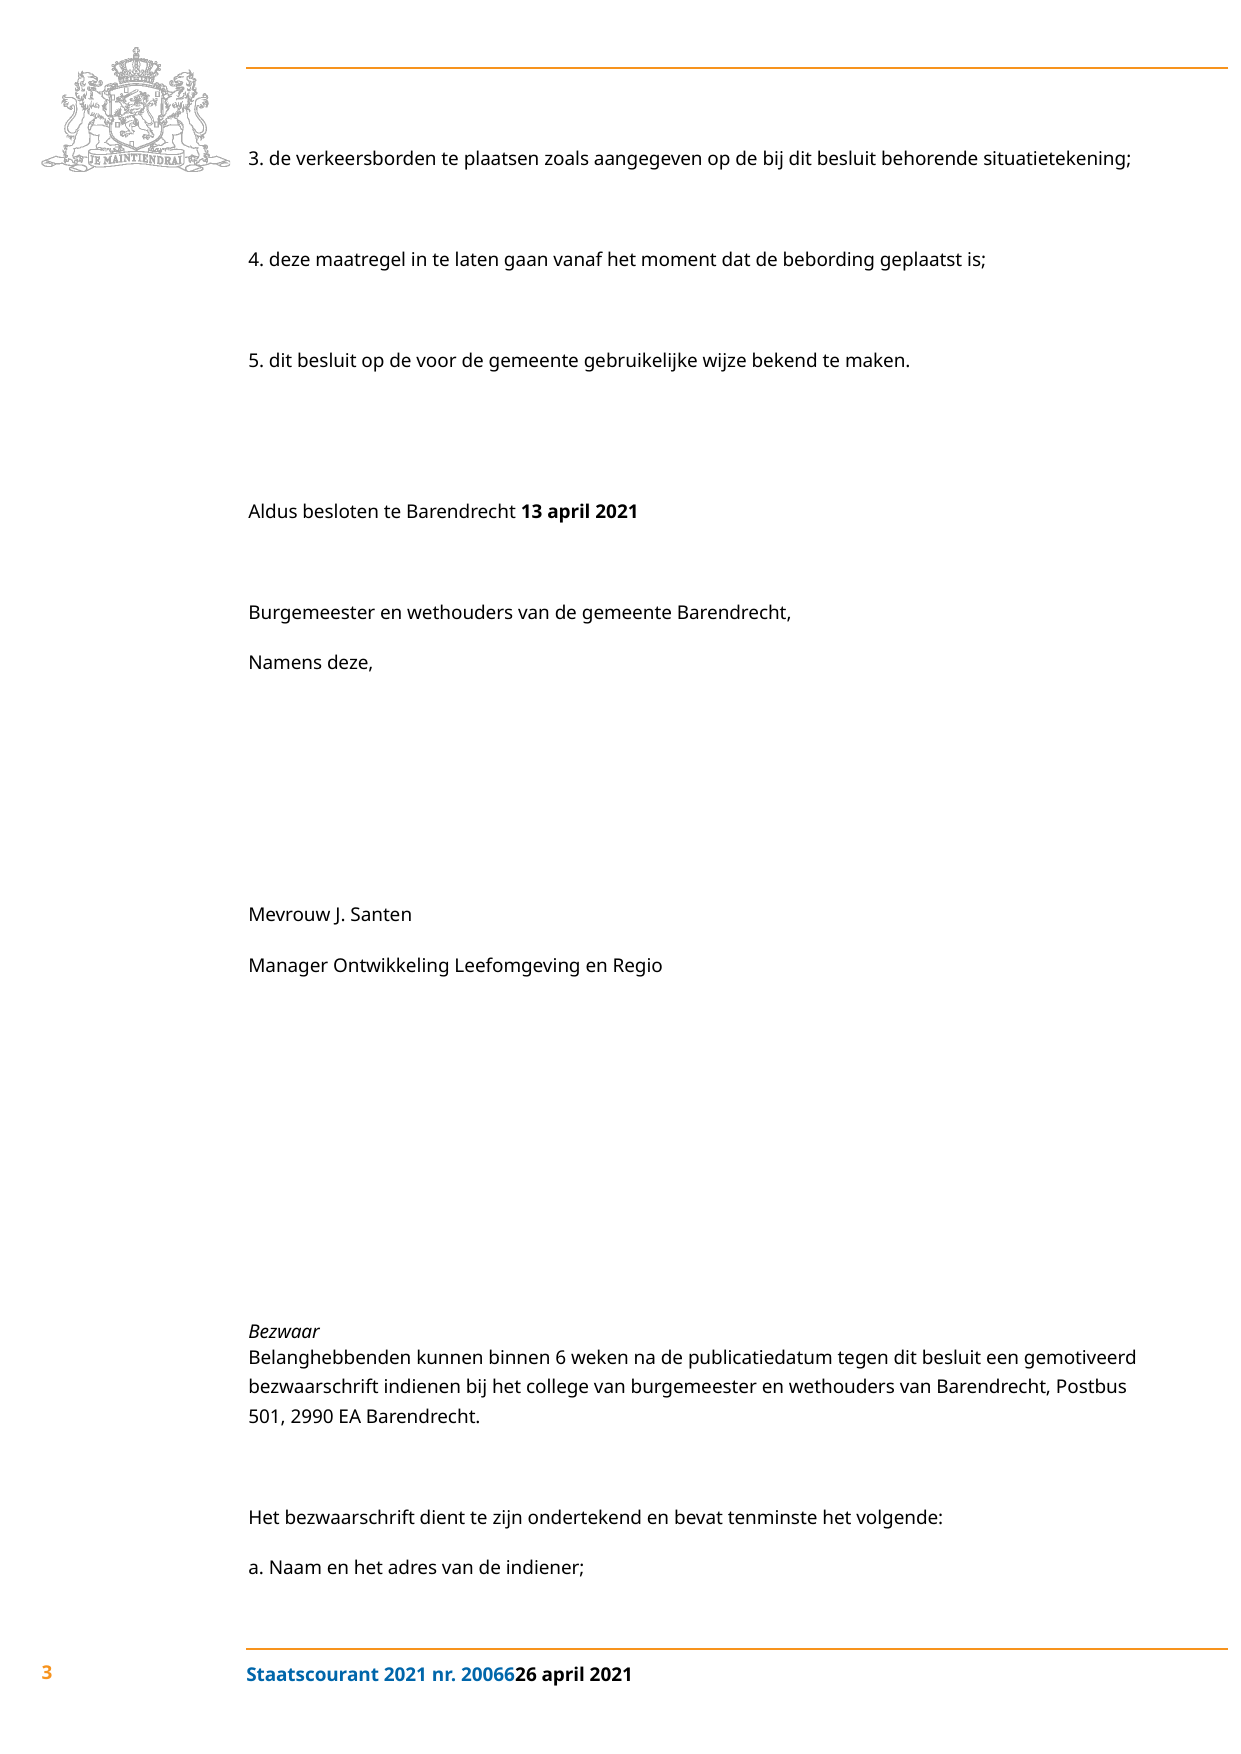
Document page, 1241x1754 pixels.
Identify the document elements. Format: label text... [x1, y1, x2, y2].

text Burgemeester en wethouders van de gemeente Barendrecht, [248, 599, 1152, 625]
text Het bezwaarschrift dient te zijn ondertekend en bevat tenminste het volgende: [248, 1504, 1152, 1530]
text 4. deze maatregel in te laten gaan vanaf het moment dat de bebording geplaatst is; [248, 246, 1152, 272]
text 3. de verkeersborden te plaatsen zoals aangegeven op de bij dit besluit behorende situatietekening; [248, 145, 1152, 171]
text Manager Ontwikkeling Leefomgeving en Regio [248, 952, 1152, 978]
picture [41, 47, 231, 172]
text Namens deze, [248, 649, 1152, 675]
text Belanghebbenden kunnen binnen 6 weken na de publicatiedatum tegen dit besluit een gemotiveerd bezwaarschrift indienen bij het college van burgemeester en wethouders van Barendrecht, Postbus 501, 2990 EA Barendrecht. [248, 1344, 1152, 1429]
text 5. dit besluit op de voor de gemeente gebruikelijke wijze bekend te maken. [248, 347, 1152, 373]
text Mevrouw J. Santen [248, 901, 1152, 927]
text Bezwaar [248, 1318, 1152, 1344]
text Aldus besloten te Barendrecht 13 april 2021 [248, 498, 1152, 524]
text a. Naam en het adres van de indiener; [248, 1554, 1152, 1580]
